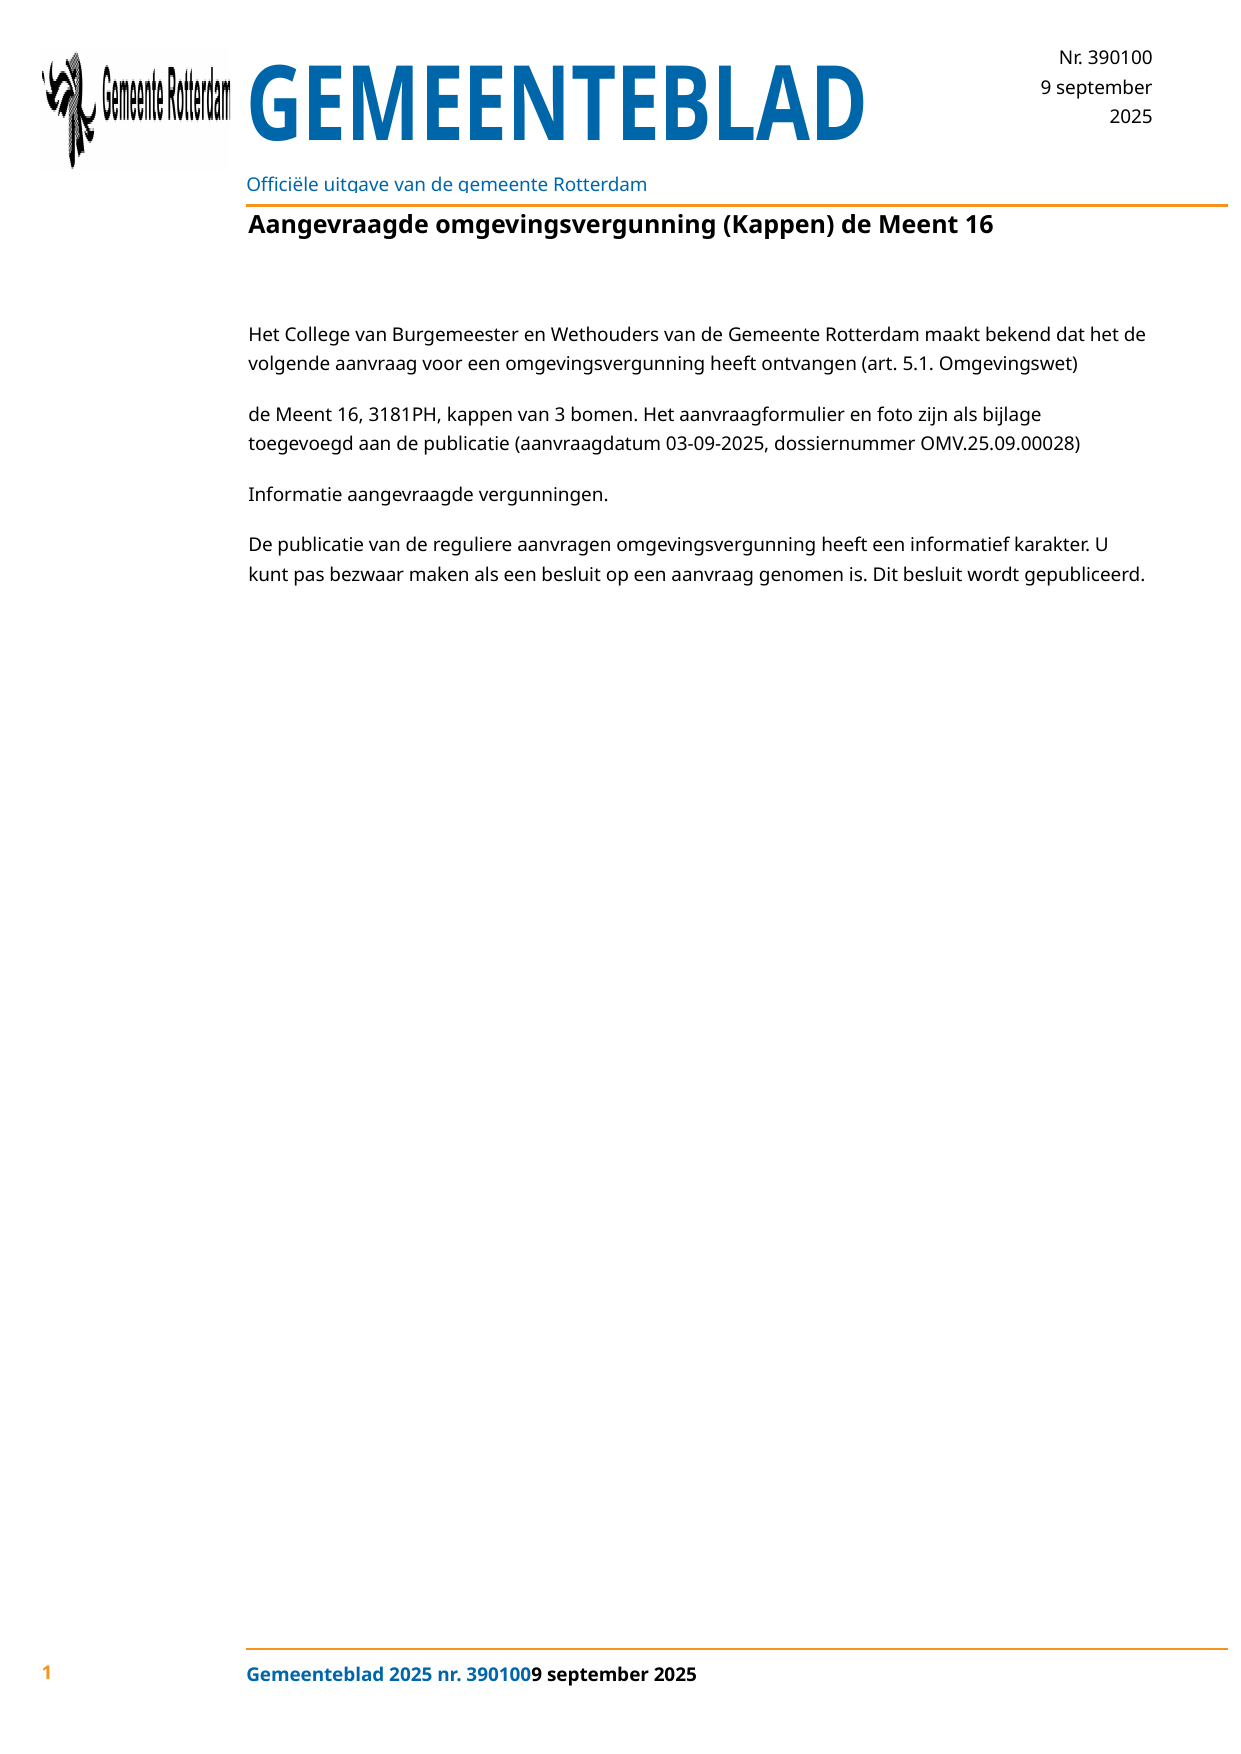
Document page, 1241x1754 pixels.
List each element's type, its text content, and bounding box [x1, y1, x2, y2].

text Informatie aangevraagde vergunningen. [248, 481, 1152, 506]
text Aangevraagde omgevingsvergunning (Kappen) de Meent 16 [248, 207, 1152, 241]
text Het College van Burgemeester en Wethouders van de Gemeente Rotterdam maakt bekend dat het de volgende aanvraag voor een omgevingsvergunning heeft ontvangen (art. 5.1. Omgevingswet) [248, 321, 1152, 376]
picture [41, 47, 231, 172]
text De publicatie van de reguliere aanvragen omgevingsvergunning heeft een informatief karakter. U kunt pas bezwaar maken als een besluit op een aanvraag genomen is. Dit besluit wordt gepubliceerd. [248, 531, 1152, 586]
text de Meent 16, 3181PH, kappen van 3 bomen. Het aanvraagformulier en foto zijn als bijlage toegevoegd aan de publicatie (aanvraagdatum 03-09-2025, dossiernummer OMV.25.09.00028) [248, 401, 1152, 456]
